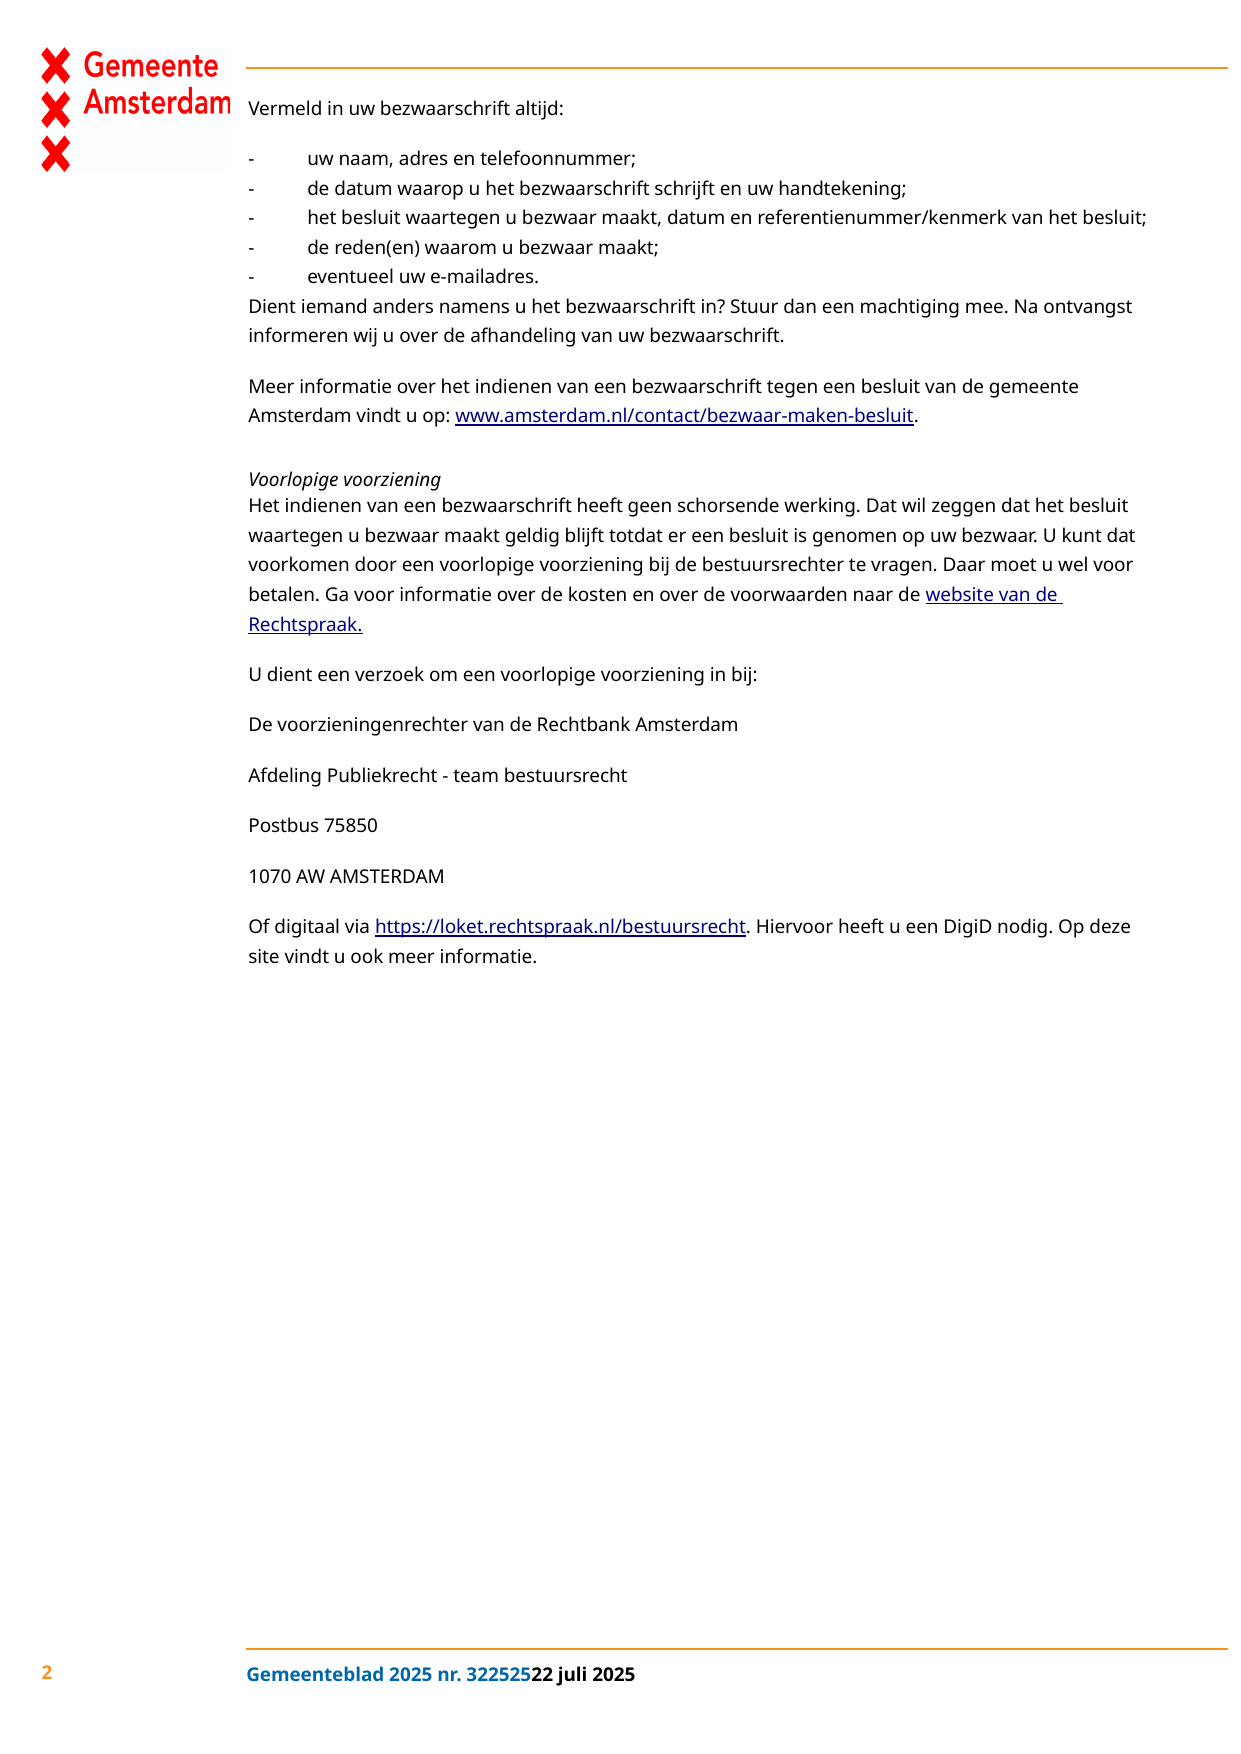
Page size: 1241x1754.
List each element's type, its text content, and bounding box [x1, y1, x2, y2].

text Dient iemand anders namens u het bezwaarschrift in? Stuur dan een machtiging mee. Na ontvangst informeren wij u over de afhandeling van uw bezwaarschrift. [248, 293, 1152, 348]
text De voorzieningenrechter van de Rechtbank Amsterdam [248, 712, 1152, 737]
list eventueel uw e-mailadres. [248, 263, 1152, 289]
list de reden(en) waarom u bezwaar maakt; [248, 234, 1152, 260]
text 1070 AW AMSTERDAM [248, 863, 1152, 888]
text Vermeld in uw bezwaarschrift altijd: [248, 95, 1152, 121]
list uw naam, adres en telefoonnummer; [248, 145, 1152, 171]
text Afdeling Publiekrecht - team bestuursrecht [248, 762, 1152, 788]
text Meer informatie over het indienen van een bezwaarschrift tegen een besluit van de gemeente Amsterdam vindt u op: www.amsterdam.nl/contact/bezwaar-maken-besluit. [248, 373, 1152, 428]
text Voorlopige voorziening [248, 467, 1152, 492]
text Of digitaal via https://loket.rechtspraak.nl/bestuursrecht. Hiervoor heeft u een DigiD nodig. Op deze site vindt u ook meer informatie. [248, 913, 1152, 968]
picture [41, 47, 231, 172]
text Het indienen van een bezwaarschrift heeft geen schorsende werking. Dat wil zeggen dat het besluit waartegen u bezwaar maakt geldig blijft totdat er een besluit is genomen op uw bezwaar. U kunt dat voorkomen door een voorlopige voorziening bij de bestuursrechter te vragen. Daar moet u wel voor betalen. Ga voor informatie over de kosten en over de voorwaarden naar de website van de Rechtspraak. [248, 492, 1152, 636]
text Postbus 75850 [248, 812, 1152, 838]
list de datum waarop u het bezwaarschrift schrijft en uw handtekening; [248, 175, 1152, 201]
list het besluit waartegen u bezwaar maakt, datum en referentienummer/kenmerk van het besluit; [248, 204, 1152, 230]
text U dient een verzoek om een voorlopige voorziening in bij: [248, 661, 1152, 687]
